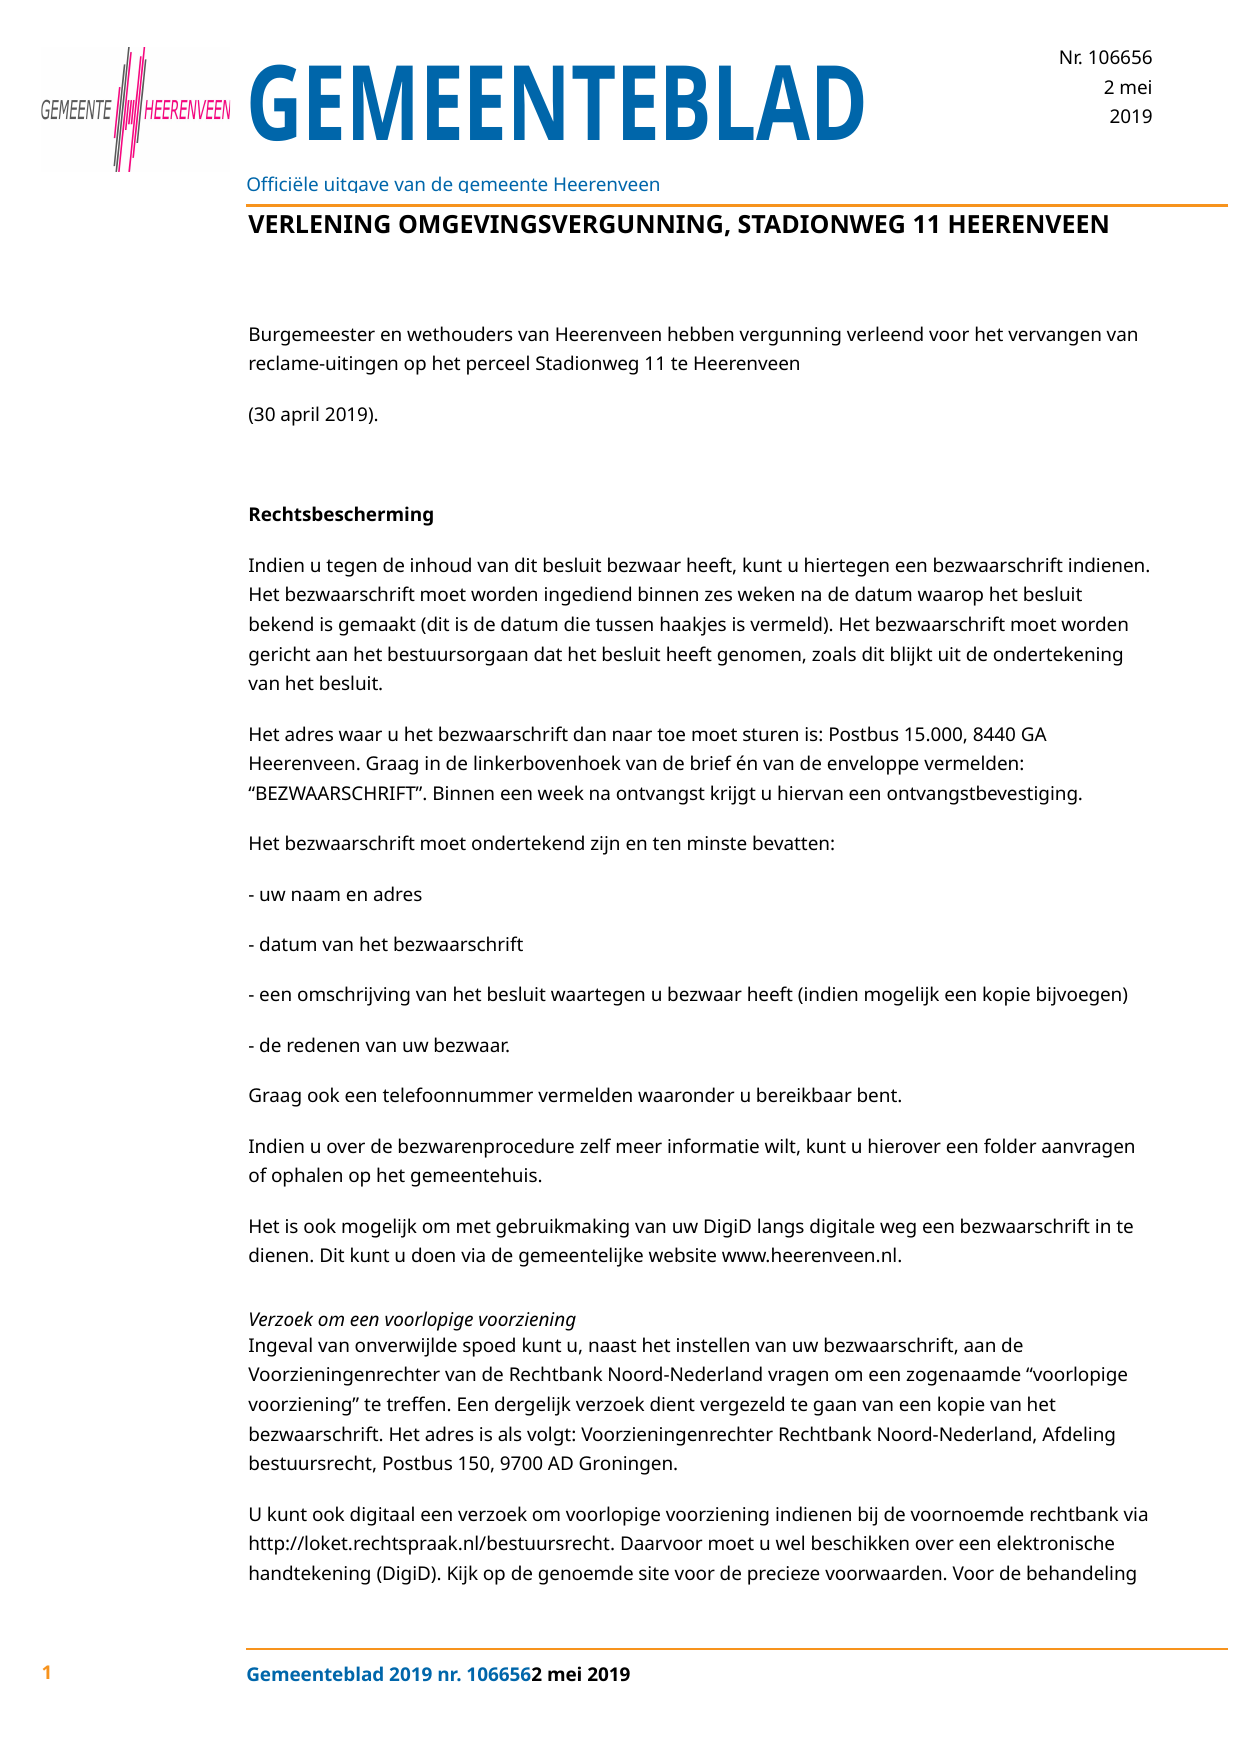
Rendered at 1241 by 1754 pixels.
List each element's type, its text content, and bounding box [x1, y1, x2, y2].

text - uw naam en adres [248, 881, 1152, 906]
text - datum van het bezwaarschrift [248, 931, 1152, 957]
text - een omschrijving van het besluit waartegen u bezwaar heeft (indien mogelijk een kopie bijvoegen) [248, 982, 1152, 1007]
text VERLENING OMGEVINGSVERGUNNING, STADIONWEG 11 HEERENVEEN [248, 207, 1152, 241]
text Indien u tegen de inhoud van dit besluit bezwaar heeft, kunt u hiertegen een bezwaarschrift indienen. Het bezwaarschrift moet worden ingediend binnen zes weken na de datum waarop het besluit bekend is gemaakt (dit is de datum die tussen haakjes is vermeld). Het bezwaarschrift moet worden gericht aan het bestuursorgaan dat het besluit heeft genomen, zoals dit blijkt uit de ondertekening van het besluit. [248, 552, 1152, 696]
text Verzoek om een voorlopige voorziening [248, 1306, 1152, 1332]
picture [41, 47, 231, 172]
text U kunt ook digitaal een verzoek om voorlopige voorziening indienen bij de voornoemde rechtbank via http://loket.rechtspraak.nl/bestuursrecht. Daarvoor moet u wel beschikken over een elektronische handtekening (DigiD). Kijk op de genoemde site voor de precieze voorwaarden. Voor de behandeling [248, 1501, 1152, 1586]
text Het is ook mogelijk om met gebruikmaking van uw DigiD langs digitale weg een bezwaarschrift in te dienen. Dit kunt u doen via de gemeentelijke website www.heerenveen.nl. [248, 1213, 1152, 1268]
text Het bezwaarschrift moet ondertekend zijn en ten minste bevatten: [248, 830, 1152, 856]
text Het adres waar u het bezwaarschrift dan naar toe moet sturen is: Postbus 15.000, 8440 GA Heerenveen. Graag in de linkerbovenhoek van de brief én van de enveloppe vermelden: “BEZWAARSCHRIFT”. Binnen een week na ontvangst krijgt u hiervan een ontvangstbevestiging. [248, 721, 1152, 806]
text Rechtsbescherming [248, 502, 1152, 527]
text Graag ook een telefoonnummer vermelden waaronder u bereikbaar bent. [248, 1082, 1152, 1108]
text - de redenen van uw bezwaar. [248, 1032, 1152, 1058]
text Burgemeester en wethouders van Heerenveen hebben vergunning verleend voor het vervangen van reclame-uitingen op het perceel Stadionweg 11 te Heerenveen [248, 321, 1152, 376]
text Indien u over de bezwarenprocedure zelf meer informatie wilt, kunt u hierover een folder aanvragen of ophalen op het gemeentehuis. [248, 1133, 1152, 1188]
text (30 april 2019). [248, 401, 1152, 426]
text Ingeval van onverwijlde spoed kunt u, naast het instellen van uw bezwaarschrift, aan de Voorzieningenrechter van de Rechtbank Noord-Nederland vragen om een zogenaamde “voorlopige voorziening” te treffen. Een dergelijk verzoek dient vergezeld te gaan van een kopie van het bezwaarschrift. Het adres is als volgt: Voorzieningenrechter Rechtbank Noord-Nederland, Afdeling bestuursrecht, Postbus 150, 9700 AD Groningen. [248, 1332, 1152, 1476]
